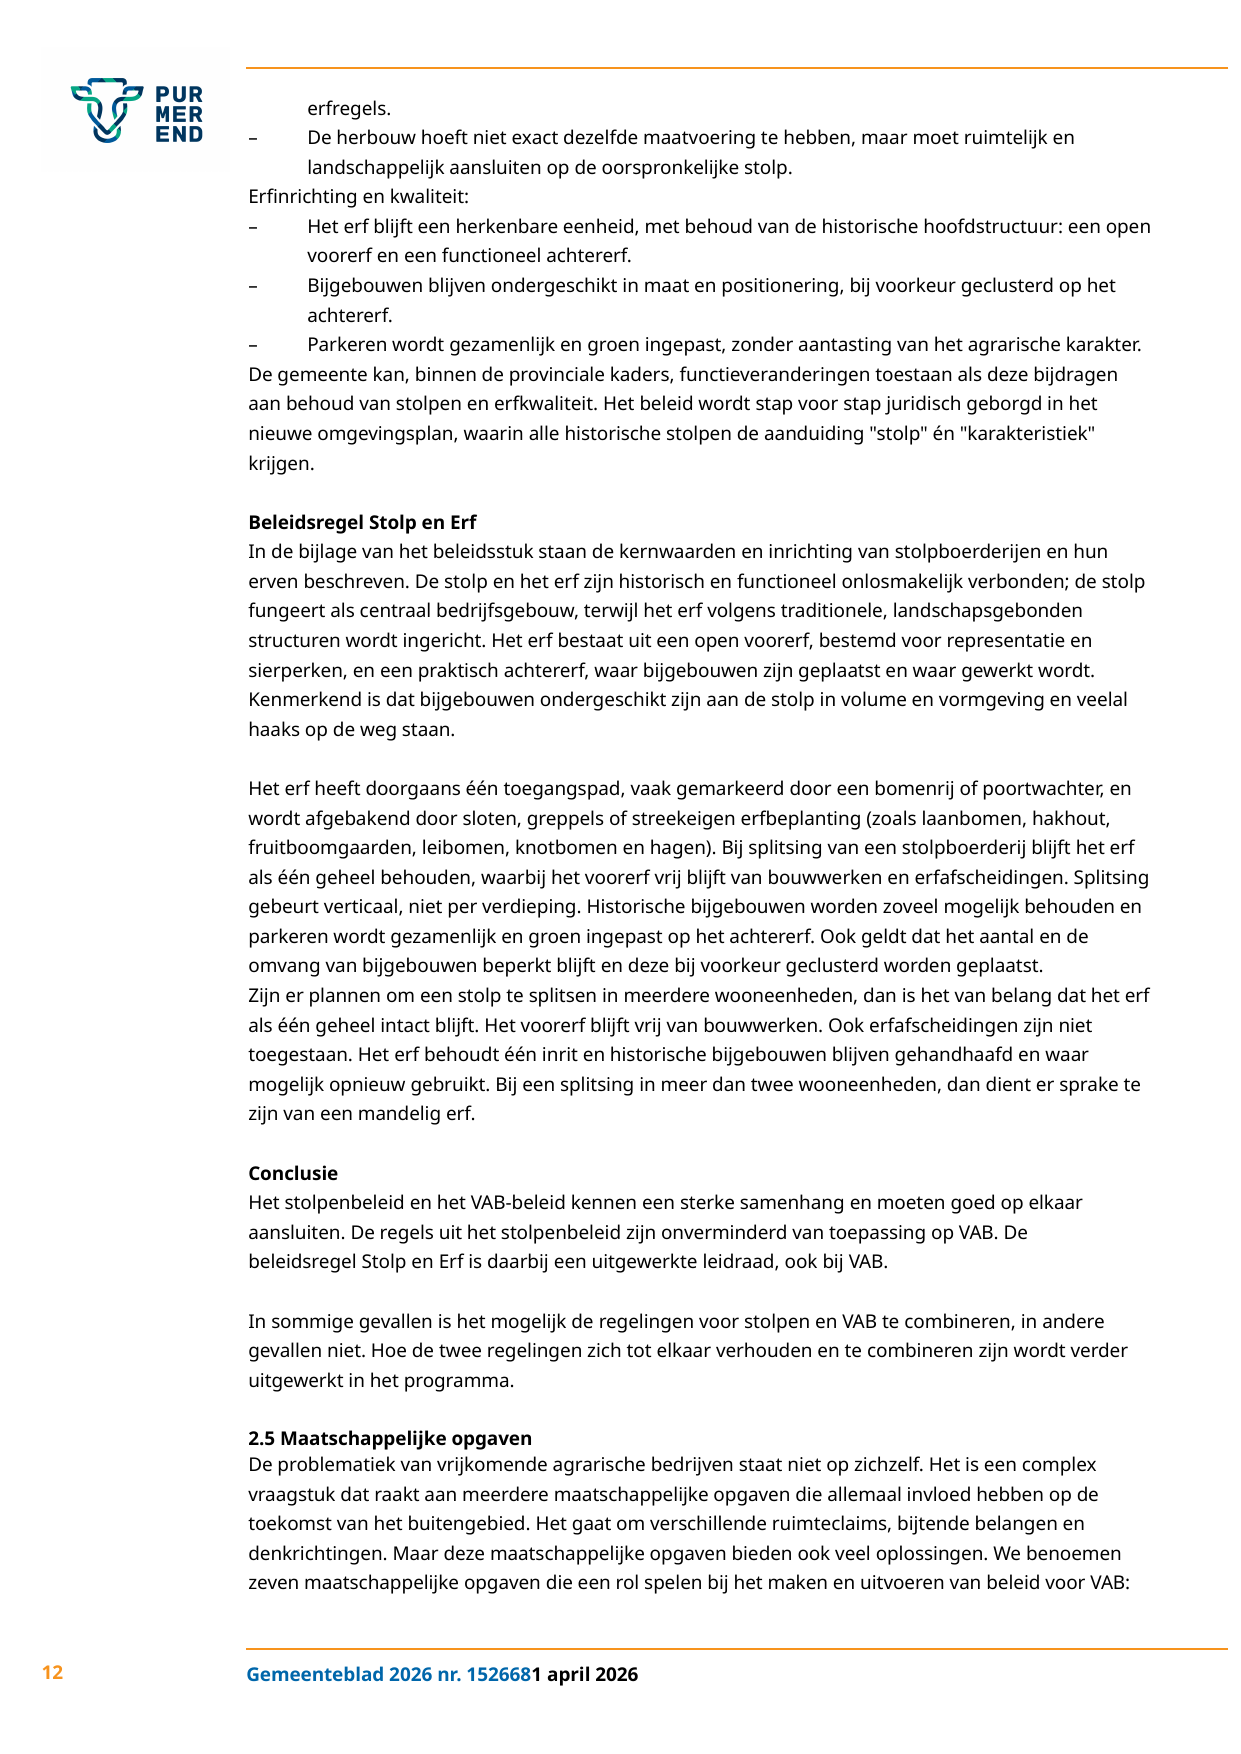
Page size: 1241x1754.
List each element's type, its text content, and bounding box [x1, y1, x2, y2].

text 2.5 Maatschappelijke opgaven [248, 1426, 1152, 1451]
text Erfinrichting en kwaliteit: [248, 183, 1152, 209]
list Parkeren wordt gezamenlijk en groen ingepast, zonder aantasting van het agrarische karakter. [248, 331, 1152, 357]
text Zijn er plannen om een stolp te splitsen in meerdere wooneenheden, dan is het van belang dat het erf als één geheel intact blijft. Het voorerf blijft vrij van bouwwerken. Ook erfafscheidingen zijn niet toegestaan. Het erf behoudt één inrit en historische bijgebouwen blijven gehandhaafd en waar mogelijk opnieuw gebruikt. Bij een splitsing in meer dan twee wooneenheden, dan dient er sprake te zijn van een mandelig erf. [248, 982, 1152, 1126]
text Beleidsregel Stolp en Erf [248, 509, 1152, 535]
text Het erf heeft doorgaans één toegangspad, vaak gemarkeerd door een bomenrij of poortwachter, en wordt afgebakend door sloten, greppels of streekeigen erfbeplanting (zoals laanbomen, hakhout, fruitboomgaarden, leibomen, knotbomen en hagen). Bij splitsing van een stolpboerderij blijft het erf als één geheel behouden, waarbij het voorerf vrij blijft van bouwwerken en erfafscheidingen. Splitsing gebeurt verticaal, niet per verdieping. Historische bijgebouwen worden zoveel mogelijk behouden en parkeren wordt gezamenlijk en groen ingepast op het achtererf. Ook geldt dat het aantal en de omvang van bijgebouwen beperkt blijft en deze bij voorkeur geclusterd worden geplaatst. [248, 775, 1152, 978]
picture [41, 47, 231, 172]
list Bijgebouwen blijven ondergeschikt in maat en positionering, bij voorkeur geclusterd op het achtererf. [248, 272, 1152, 328]
text De gemeente kan, binnen de provinciale kaders, functieveranderingen toestaan als deze bijdragen aan behoud van stolpen en erfkwaliteit. Het beleid wordt stap voor stap juridisch geborgd in het nieuwe omgevingsplan, waarin alle historische stolpen de aanduiding "stolp" én "karakteristiek" krijgen. [248, 361, 1152, 476]
list erfregels. [248, 95, 1152, 121]
text De problematiek van vrijkomende agrarische bedrijven staat niet op zichzelf. Het is een complex vraagstuk dat raakt aan meerdere maatschappelijke opgaven die allemaal invloed hebben op de toekomst van het buitengebied. Het gaat om verschillende ruimteclaims, bijtende belangen en denkrichtingen. Maar deze maatschappelijke opgaven bieden ook veel oplossingen. We benoemen zeven maatschappelijke opgaven die een rol spelen bij het maken en uitvoeren van beleid voor VAB: [248, 1451, 1152, 1595]
list De herbouw hoeft niet exact dezelfde maatvoering te hebben, maar moet ruimtelijk en landschappelijk aansluiten op de oorspronkelijke stolp. [248, 124, 1152, 180]
list Het erf blijft een herkenbare eenheid, met behoud van de historische hoofdstructuur: een open voorerf en een functioneel achtererf. [248, 213, 1152, 268]
text In de bijlage van het beleidsstuk staan de kernwaarden en inrichting van stolpboerderijen en hun erven beschreven. De stolp en het erf zijn historisch en functioneel onlosmakelijk verbonden; de stolp fungeert als centraal bedrijfsgebouw, terwijl het erf volgens traditionele, landschapsgebonden structuren wordt ingericht. Het erf bestaat uit een open voorerf, bestemd voor representatie en sierperken, en een praktisch achtererf, waar bijgebouwen zijn geplaatst en waar gewerkt wordt. Kenmerkend is dat bijgebouwen ondergeschikt zijn aan de stolp in volume en vormgeving en veelal haaks op de weg staan. [248, 538, 1152, 742]
table_header Conclusie Het stolpenbeleid en het VAB-beleid kennen een sterke samenhang en moeten goed op elkaar aansluiten. De regels uit het stolpenbeleid zijn onverminderd van toepassing op VAB. De beleidsregel Stolp en Erf is daarbij een uitgewerkte leidraad, ook bij VAB. In sommige gevallen is het mogelijk de regelingen voor stolpen en VAB te combineren, in andere gevallen niet. Hoe de twee regelingen zich tot elkaar verhouden en te combineren zijn wordt verder uitgewerkt in het programma. [248, 1160, 1152, 1393]
